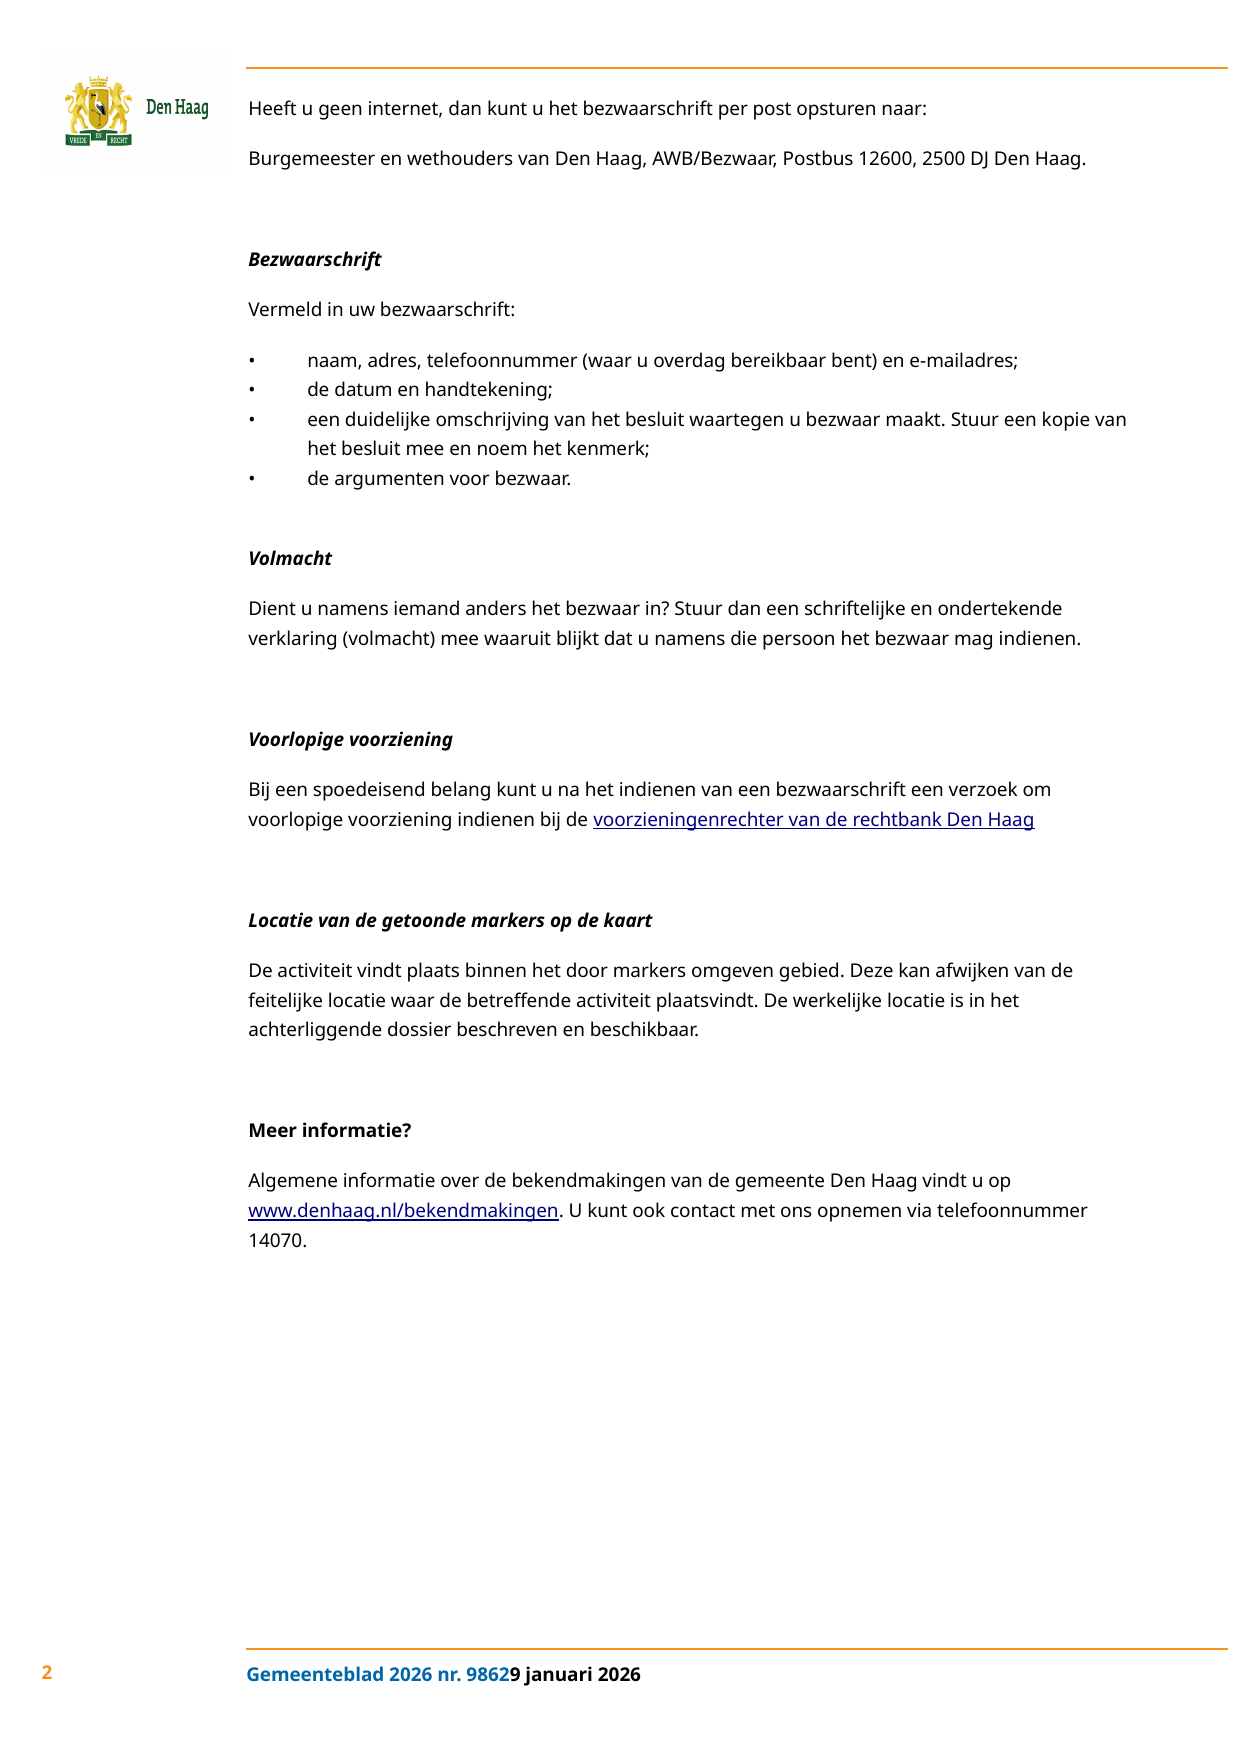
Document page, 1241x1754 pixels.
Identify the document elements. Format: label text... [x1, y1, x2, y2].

list de argumenten voor bezwaar. [248, 465, 1152, 491]
text Bezwaarschrift [248, 246, 1152, 272]
text Vermeld in uw bezwaarschrift: [248, 296, 1152, 322]
picture [41, 47, 231, 172]
text Locatie van de getoonde markers op de kaart [248, 907, 1152, 933]
text Heeft u geen internet, dan kunt u het bezwaarschrift per post opsturen naar: [248, 95, 1152, 121]
text Volmacht [248, 545, 1152, 571]
text De activiteit vindt plaats binnen het door markers omgeven gebied. Deze kan afwijken van de feitelijke locatie waar de betreffende activiteit plaatsvindt. De werkelijke locatie is in het achterliggende dossier beschreven en beschikbaar. [248, 957, 1152, 1042]
text Bij een spoedeisend belang kunt u na het indienen van een bezwaarschrift een verzoek om voorlopige voorziening indienen bij de voorzieningenrechter van de rechtbank Den Haag [248, 776, 1152, 832]
list een duidelijke omschrijving van het besluit waartegen u bezwaar maakt. Stuur een kopie van het besluit mee en noem het kenmerk; [248, 406, 1152, 461]
list naam, adres, telefoonnummer (waar u overdag bereikbaar bent) en e-mailadres; [248, 347, 1152, 373]
text Voorlopige voorziening [248, 726, 1152, 752]
text Meer informatie? [248, 1117, 1152, 1143]
text Burgemeester en wethouders van Den Haag, AWB/Bezwaar, Postbus 12600, 2500 DJ Den Haag. [248, 145, 1152, 171]
text Algemene informatie over de bekendmakingen van de gemeente Den Haag vindt u op www.denhaag.nl/bekendmakingen. U kunt ook contact met ons opnemen via telefoonnummer 14070. [248, 1168, 1152, 1253]
list de datum en handtekening; [248, 376, 1152, 402]
text Dient u namens iemand anders het bezwaar in? Stuur dan een schriftelijke en ondertekende verklaring (volmacht) mee waaruit blijkt dat u namens die persoon het bezwaar mag indienen. [248, 596, 1152, 651]
